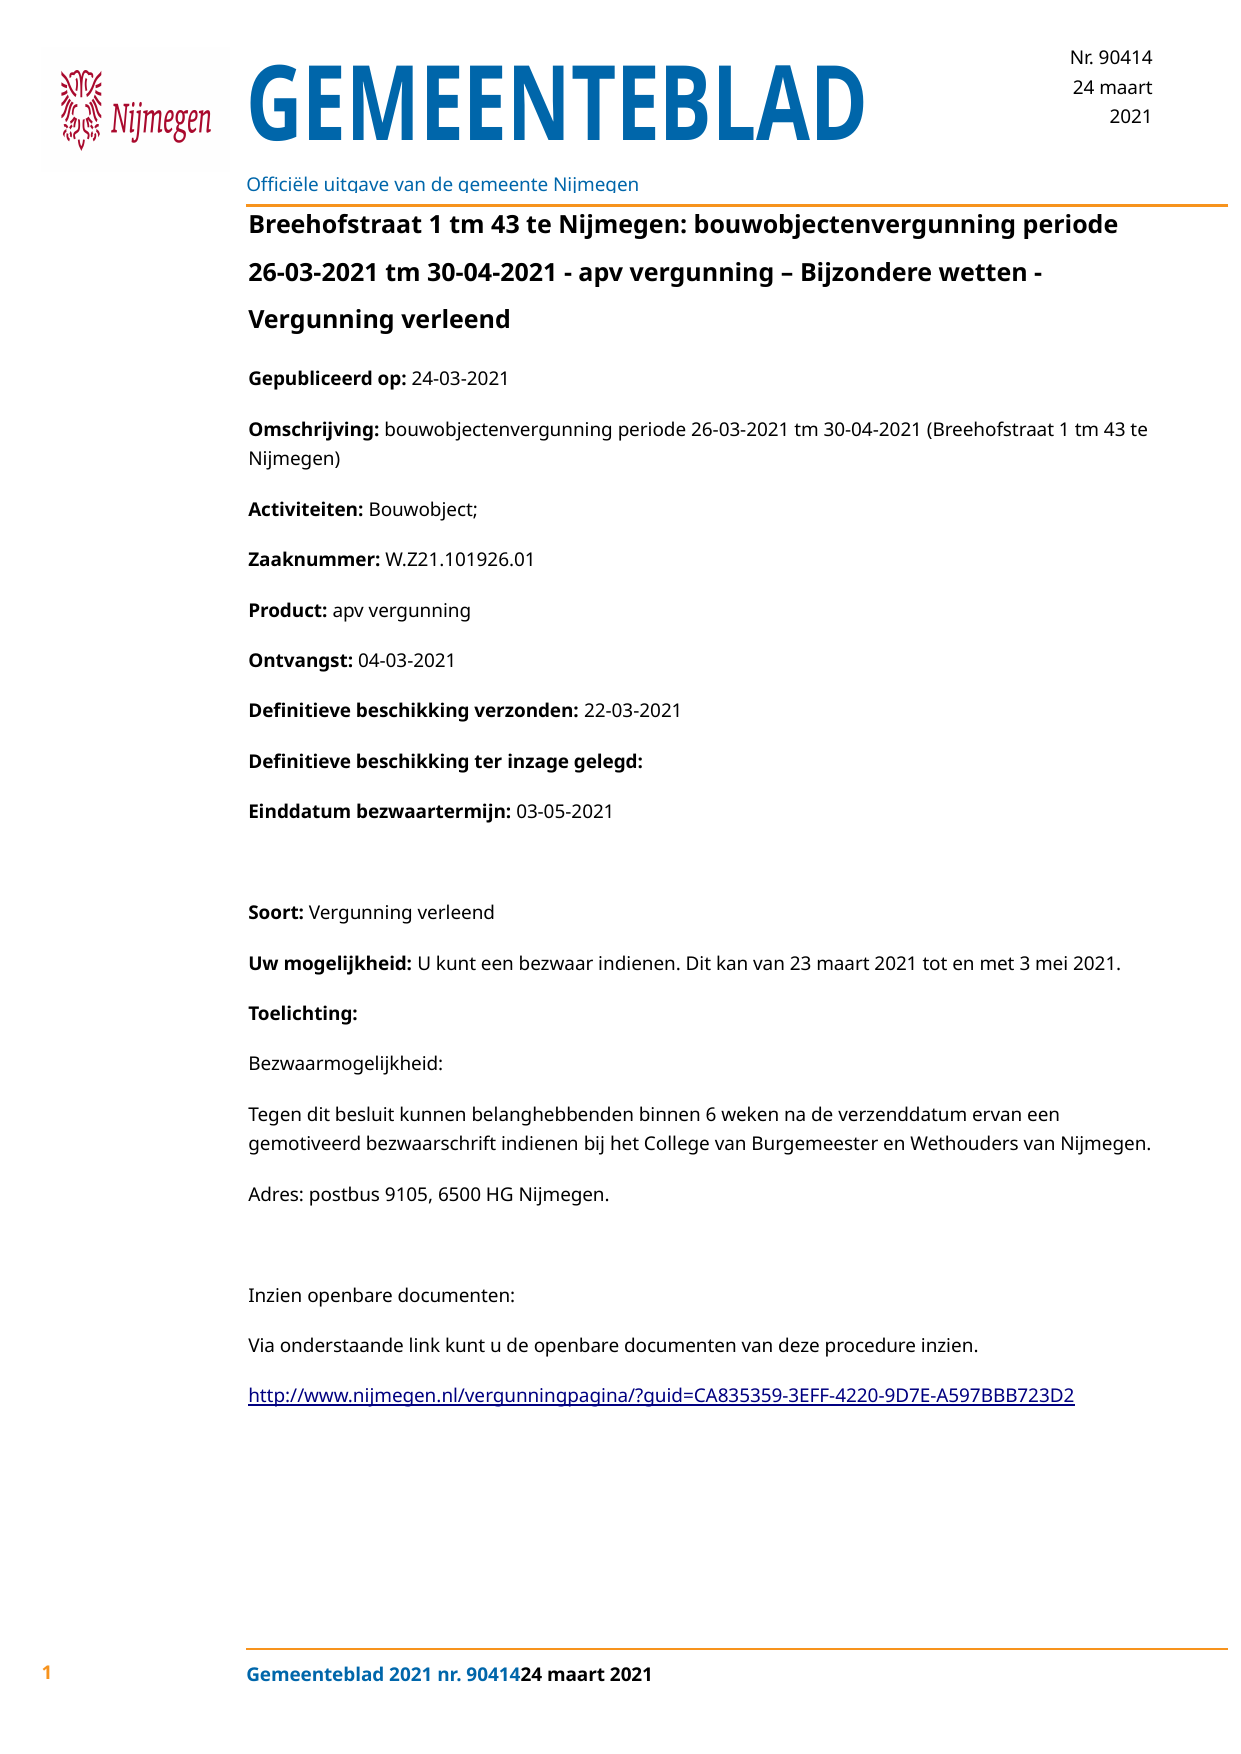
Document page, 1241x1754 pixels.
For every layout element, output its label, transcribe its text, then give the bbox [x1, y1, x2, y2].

text Definitieve beschikking verzonden: 22-03-2021 [248, 698, 1152, 723]
text Bezwaarmogelijkheid: [248, 1051, 1152, 1076]
picture [41, 47, 231, 172]
text Activiteiten: Bouwobject; [248, 496, 1152, 522]
text Adres: postbus 9105, 6500 HG Nijmegen. [248, 1181, 1152, 1207]
text Toelichting: [248, 1000, 1152, 1026]
text Ontvangst: 04-03-2021 [248, 647, 1152, 673]
text Inzien openbare documenten: [248, 1282, 1152, 1307]
text Zaaknummer: W.Z21.101926.01 [248, 546, 1152, 572]
text Soort: Vergunning verleend [248, 899, 1152, 925]
text Product: apv vergunning [248, 597, 1152, 622]
text Einddatum bezwaartermijn: 03-05-2021 [248, 798, 1152, 824]
text Omschrijving: bouwobjectenvergunning periode 26-03-2021 tm 30-04-2021 (Breehofstraat 1 tm 43 te Nijmegen) [248, 416, 1152, 471]
text Via onderstaande link kunt u de openbare documenten van deze procedure inzien. [248, 1332, 1152, 1358]
text Gepubliceerd op: 24-03-2021 [248, 366, 1152, 391]
text http://www.nijmegen.nl/vergunningpagina/?guid=CA835359-3EFF-4220-9D7E-A597BBB723D2 [248, 1383, 1152, 1408]
text Uw mogelijkheid: U kunt een bezwaar indienen. Dit kan van 23 maart 2021 tot en met 3 mei 2021. [248, 950, 1152, 975]
text Definitieve beschikking ter inzage gelegd: [248, 748, 1152, 774]
text Breehofstraat 1 tm 43 te Nijmegen: bouwobjectenvergunning periode 26-03-2021 tm 30-04-2021 - apv vergunning – Bijzondere wetten - Vergunning verleend [248, 207, 1152, 336]
text Tegen dit besluit kunnen belanghebbenden binnen 6 weken na de verzenddatum ervan een gemotiveerd bezwaarschrift indienen bij het College van Burgemeester en Wethouders van Nijmegen. [248, 1101, 1152, 1156]
